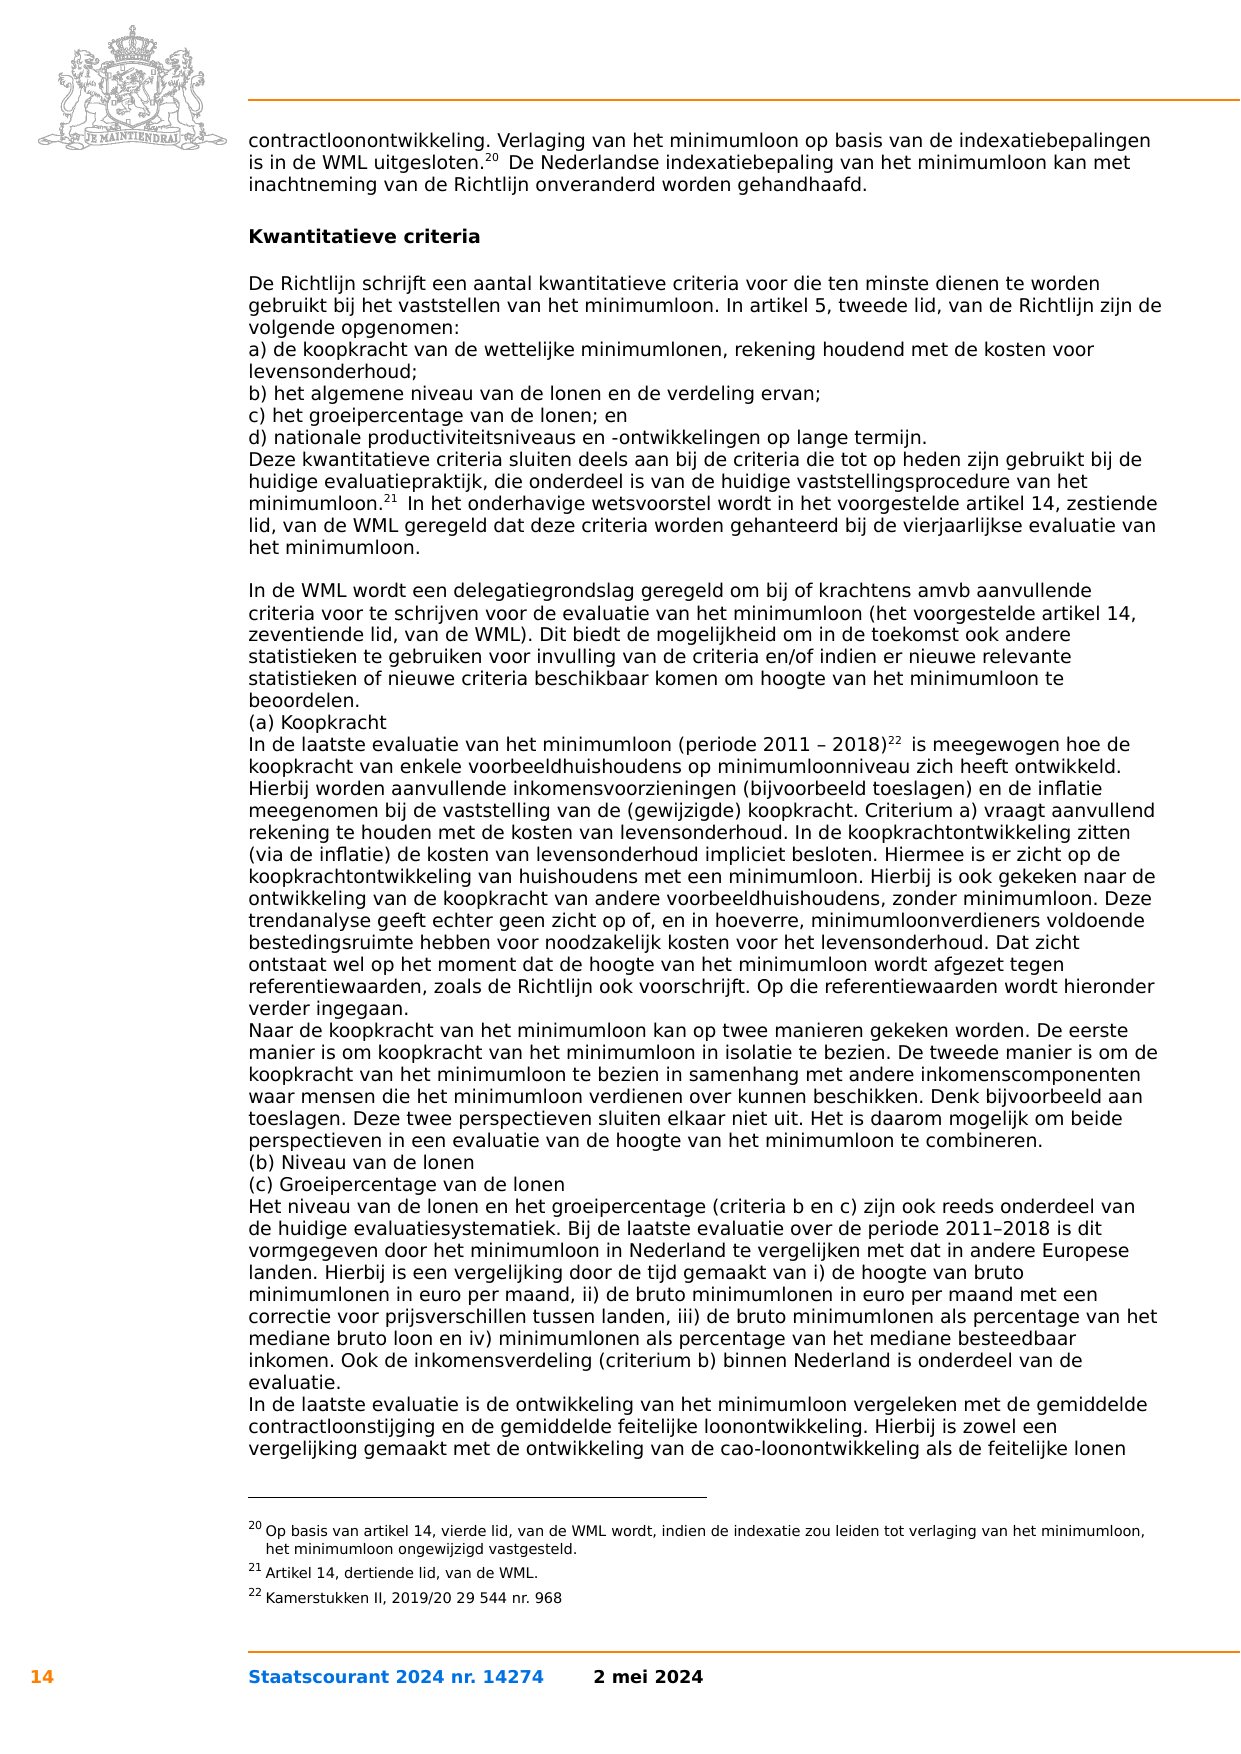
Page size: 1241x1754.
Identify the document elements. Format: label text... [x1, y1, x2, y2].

text Deze kwantitatieve criteria sluiten deels aan bij de criteria die tot op heden zijn gebruikt bij de huidige evaluatiepraktijk, die onderdeel is van de huidige vaststellingsprocedure van het minimumloon. In het onderhavige wetsvoorstel wordt in het voorgestelde artikel 14, zestiende lid, van de WML geregeld dat deze criteria worden gehanteerd bij de vierjaarlijkse evaluatie van het minimumloon. [248, 449, 1163, 558]
text Naar de koopkracht van het minimumloon kan op twee manieren gekeken worden. De eerste manier is om koopkracht van het minimumloon in isolatie te bezien. De tweede manier is om de koopkracht van het minimumloon te bezien in samenhang met andere inkomenscomponenten waar mensen die het minimumloon verdienen over kunnen beschikken. Denk bijvoorbeeld aan toeslagen. Deze twee perspectieven sluiten elkaar niet uit. Het is daarom mogelijk om beide perspectieven in een evaluatie van de hoogte van het minimumloon te combineren. [248, 1020, 1163, 1152]
text c) het groeipercentage van de lonen; en [248, 405, 1163, 427]
text Het niveau van de lonen en het groeipercentage (criteria b en c) zijn ook reeds onderdeel van de huidige evaluatiesystematiek. Bij de laatste evaluatie over de periode 2011–2018 is dit vormgegeven door het minimumloon in Nederland te vergelijken met dat in andere Europese landen. Hierbij is een vergelijking door de tijd gemaakt van i) de hoogte van bruto minimumlonen in euro per maand, ii) de bruto minimumlonen in euro per maand met een correctie voor prijsverschillen tussen landen, iii) de bruto minimumlonen als percentage van het mediane bruto loon en iv) minimumlonen als percentage van het mediane besteedbaar inkomen. Ook de inkomensverdeling (criterium b) binnen Nederland is onderdeel van de evaluatie. [248, 1196, 1163, 1394]
text (b) Niveau van de lonen [248, 1152, 1163, 1174]
text (c) Groeipercentage van de lonen [248, 1174, 1163, 1196]
text contractloonontwikkeling. Verlaging van het minimumloon op basis van de indexatiebepalingen is in de WML uitgesloten. De Nederlandse indexatiebepaling van het minimumloon kan met inachtneming van de Richtlijn onveranderd worden gehandhaafd. [248, 130, 1163, 196]
text Op basis van artikel 14, vierde lid, van de WML wordt, indien de indexatie zou leiden tot verlaging van het minimumloon, het minimumloon ongewijzigd vastgesteld. [248, 1519, 1163, 1558]
text Artikel 14, dertiende lid, van de WML. [248, 1561, 1163, 1583]
text Kamerstukken II, 2019/20 29 544 nr. 968 [248, 1586, 1163, 1608]
text De Richtlijn schrijft een aantal kwantitatieve criteria voor die ten minste dienen te worden gebruikt bij het vaststellen van het minimumloon. In artikel 5, tweede lid, van de Richtlijn zijn de volgende opgenomen: [248, 273, 1163, 339]
text (a) Koopkracht [248, 712, 1163, 734]
picture [38, 25, 227, 150]
text In de WML wordt een delegatiegrondslag geregeld om bij of krachtens amvb aanvullende criteria voor te schrijven voor de evaluatie van het minimumloon (het voorgestelde artikel 14, zeventiende lid, van de WML). Dit biedt de mogelijkheid om in de toekomst ook andere statistieken te gebruiken voor invulling van de criteria en/of indien er nieuwe relevante statistieken of nieuwe criteria beschikbaar komen om hoogte van het minimumloon te beoordelen. [248, 580, 1163, 712]
text a) de koopkracht van de wettelijke minimumlonen, rekening houdend met de kosten voor levensonderhoud; [248, 339, 1163, 383]
text d) nationale productiviteitsniveaus en -ontwikkelingen op lange termijn. [248, 427, 1163, 449]
subtitle Kwantitatieve criteria [248, 226, 1163, 248]
text In de laatste evaluatie van het minimumloon (periode 2011 – 2018) is meegewogen hoe de koopkracht van enkele voorbeeldhuishoudens op minimumloonniveau zich heeft ontwikkeld. Hierbij worden aanvullende inkomensvoorzieningen (bijvoorbeeld toeslagen) en de inflatie meegenomen bij de vaststelling van de (gewijzigde) koopkracht. Criterium a) vraagt aanvullend rekening te houden met de kosten van levensonderhoud. In de koopkrachtontwikkeling zitten (via de inflatie) de kosten van levensonderhoud impliciet besloten. Hiermee is er zicht op de koopkrachtontwikkeling van huishoudens met een minimumloon. Hierbij is ook gekeken naar de ontwikkeling van de koopkracht van andere voorbeeldhuishoudens, zonder minimumloon. Deze trendanalyse geeft echter geen zicht op of, en in hoeverre, minimumloonverdieners voldoende bestedingsruimte hebben voor noodzakelijk kosten voor het levensonderhoud. Dat zicht ontstaat wel op het moment dat de hoogte van het minimumloon wordt afgezet tegen referentiewaarden, zoals de Richtlijn ook voorschrijft. Op die referentiewaarden wordt hieronder verder ingegaan. [248, 734, 1163, 1020]
text b) het algemene niveau van de lonen en de verdeling ervan; [248, 383, 1163, 405]
text In de laatste evaluatie is de ontwikkeling van het minimumloon vergeleken met de gemiddelde contractloonstijging en de gemiddelde feitelijke loonontwikkeling. Hierbij is zowel een vergelijking gemaakt met de ontwikkeling van de cao-loonontwikkeling als de feitelijke lonen [248, 1394, 1163, 1459]
